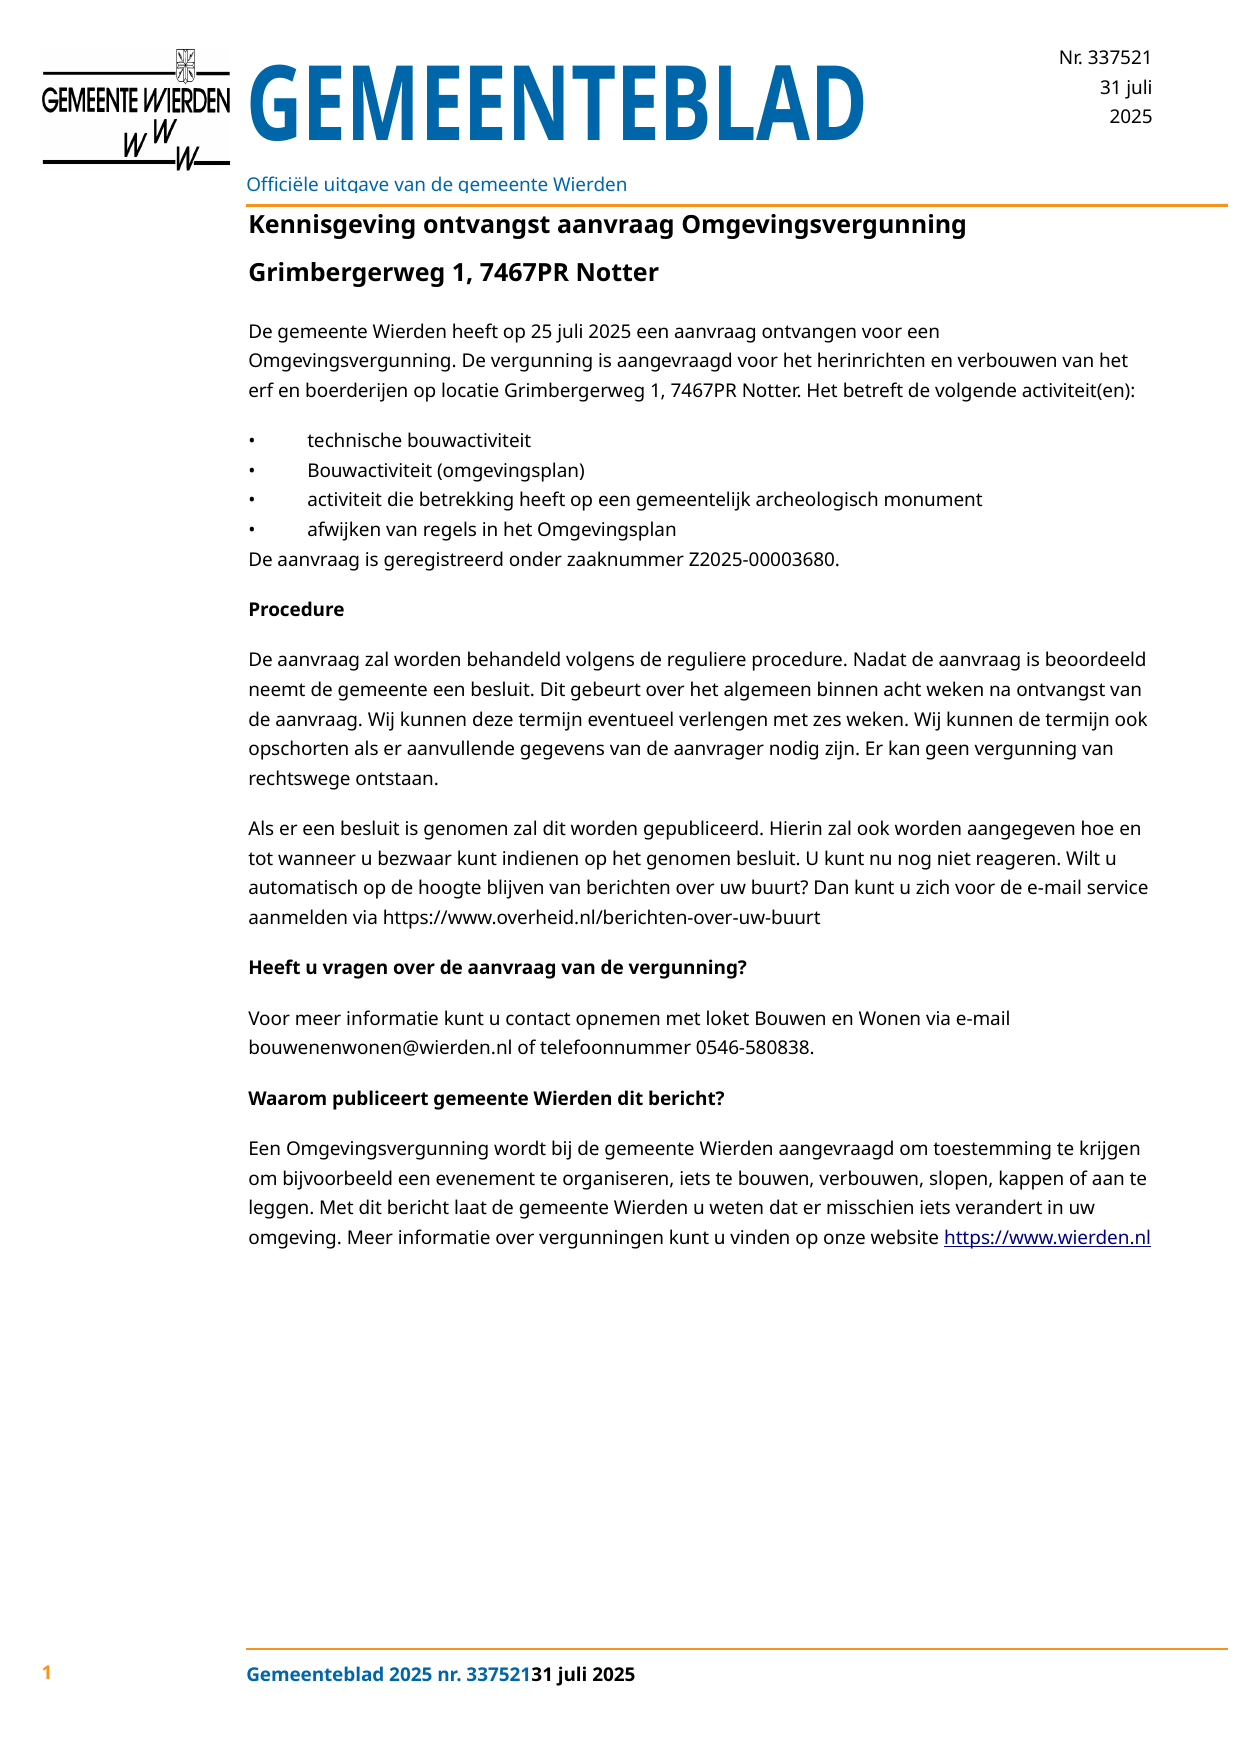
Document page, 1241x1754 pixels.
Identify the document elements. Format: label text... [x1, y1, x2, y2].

text De aanvraag is geregistreerd onder zaaknummer Z2025-00003680. [248, 546, 1152, 572]
text De aanvraag zal worden behandeld volgens de reguliere procedure. Nadat de aanvraag is beoordeeld neemt de gemeente een besluit. Dit gebeurt over het algemeen binnen acht weken na ontvangst van de aanvraag. Wij kunnen deze termijn eventueel verlengen met zes weken. Wij kunnen de termijn ook opschorten als er aanvullende gegevens van de aanvrager nodig zijn. Er kan geen vergunning van rechtswege ontstaan. [248, 647, 1152, 791]
text Als er een besluit is genomen zal dit worden gepubliceerd. Hierin zal ook worden aangegeven hoe en tot wanneer u bezwaar kunt indienen op het genomen besluit. U kunt nu nog niet reageren. Wilt u automatisch op de hoogte blijven van berichten over uw buurt? Dan kunt u zich voor de e-mail service aanmelden via https://www.overheid.nl/berichten-over-uw-buurt [248, 815, 1152, 930]
list Bouwactiviteit (omgevingsplan) [248, 457, 1152, 483]
list technische bouwactiviteit [248, 427, 1152, 453]
list afwijken van regels in het Omgevingsplan [248, 516, 1152, 542]
text Een Omgevingsvergunning wordt bij de gemeente Wierden aangevraagd om toestemming te krijgen om bijvoorbeeld een evenement te organiseren, iets te bouwen, verbouwen, slopen, kappen of aan te leggen. Met dit bericht laat de gemeente Wierden u weten dat er misschien iets verandert in uw omgeving. Meer informatie over vergunningen kunt u vinden op onze website https://www.wierden.nl [248, 1135, 1152, 1250]
text Heeft u vragen over de aanvraag van de vergunning? [248, 954, 1152, 980]
text Voor meer informatie kunt u contact opnemen met loket Bouwen en Wonen via e-mail bouwenenwonen@wierden.nl of telefoonnummer 0546-580838. [248, 1005, 1152, 1060]
text Waarom publiceert gemeente Wierden dit bericht? [248, 1085, 1152, 1111]
list activiteit die betrekking heeft op een gemeentelijk archeologisch monument [248, 487, 1152, 512]
text Procedure [248, 596, 1152, 622]
picture [41, 47, 231, 172]
text De gemeente Wierden heeft op 25 juli 2025 een aanvraag ontvangen voor een Omgevingsvergunning. De vergunning is aangevraagd voor het herinrichten en verbouwen van het erf en boerderijen op locatie Grimbergerweg 1, 7467PR Notter. Het betreft de volgende activiteit(en): [248, 318, 1152, 403]
text Kennisgeving ontvangst aanvraag Omgevingsvergunning Grimbergerweg 1, 7467PR Notter [248, 207, 1152, 288]
